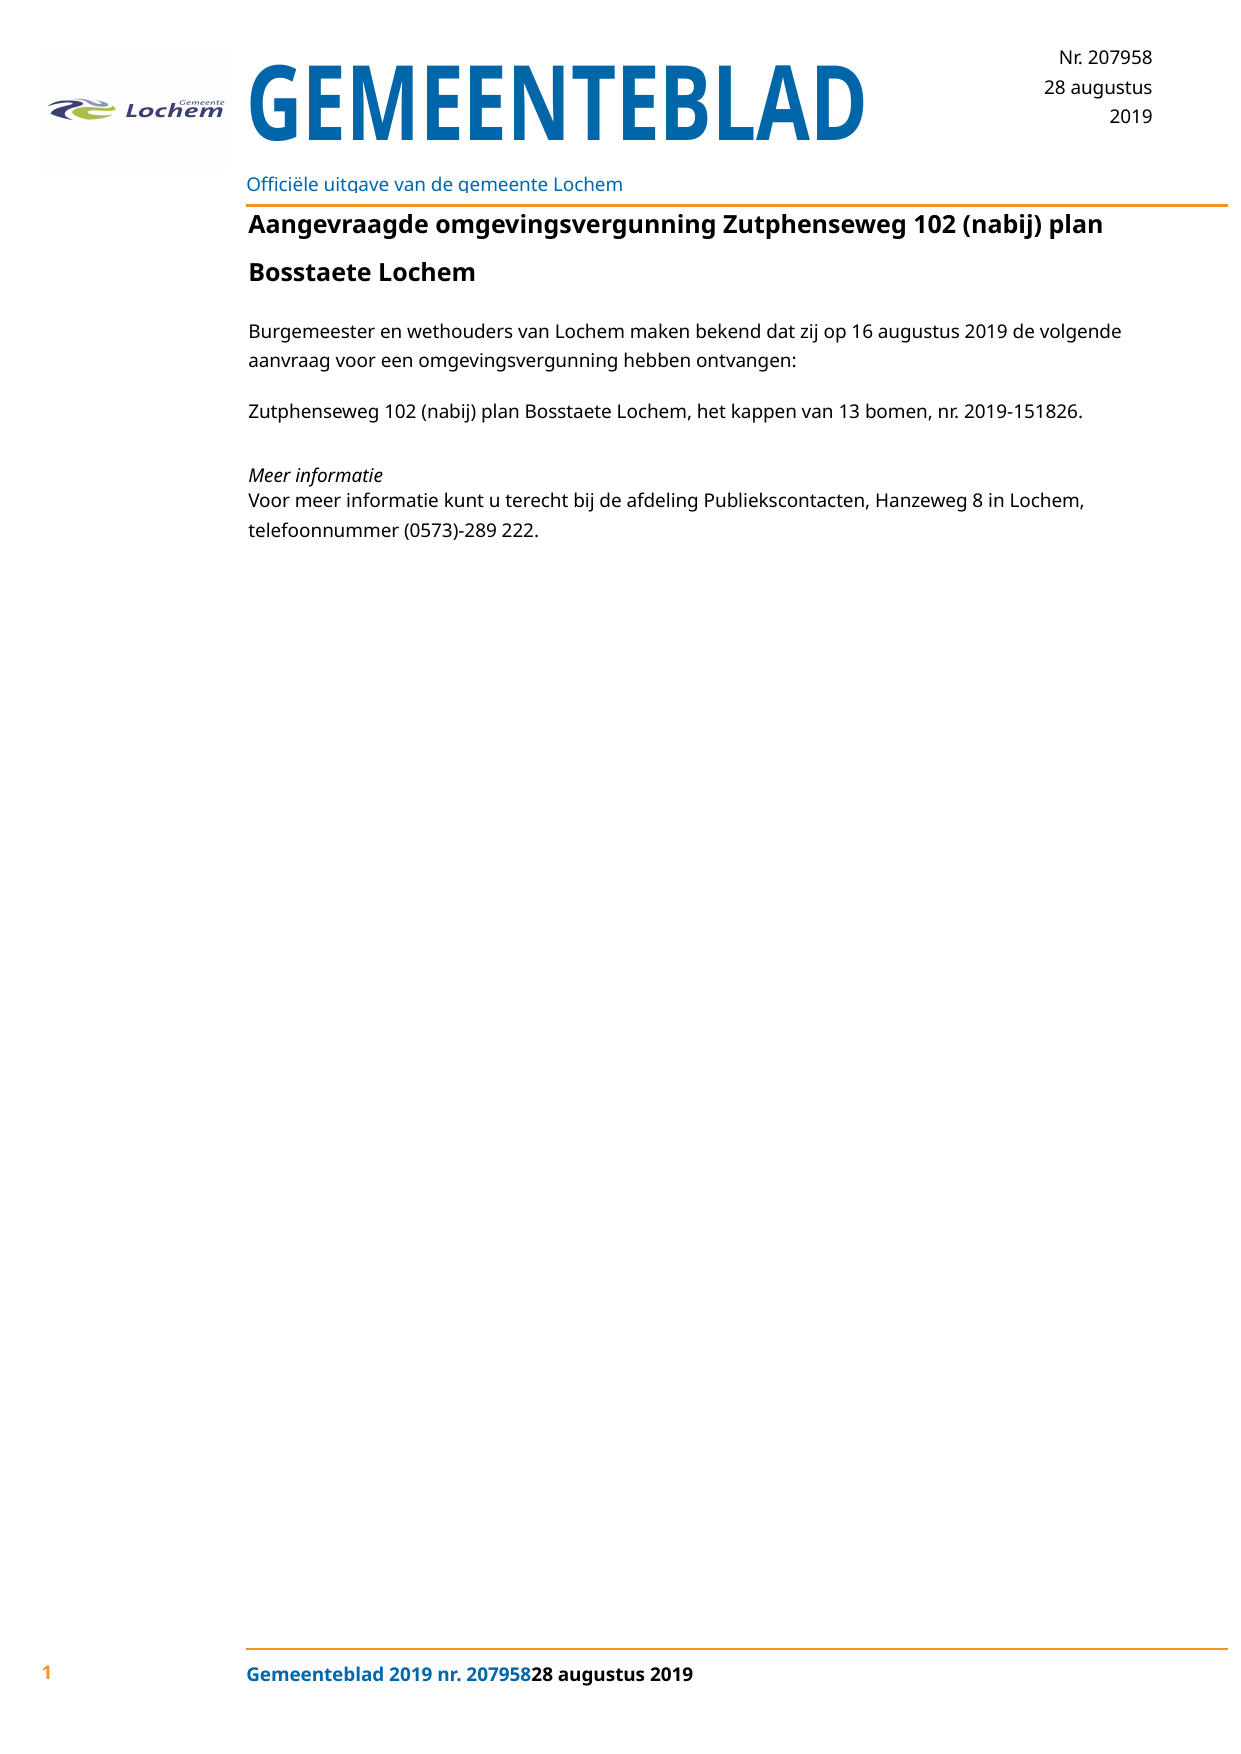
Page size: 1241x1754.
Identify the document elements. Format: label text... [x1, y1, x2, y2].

text Meer informatie [248, 462, 1152, 488]
text Burgemeester en wethouders van Lochem maken bekend dat zij op 16 augustus 2019 de volgende aanvraag voor een omgevingsvergunning hebben ontvangen: [248, 318, 1152, 373]
text Voor meer informatie kunt u terecht bij de afdeling Publiekscontacten, Hanzeweg 8 in Lochem, telefoonnummer (0573)-289 222. [248, 488, 1152, 543]
text Zutphenseweg 102 (nabij) plan Bosstaete Lochem, het kappen van 13 bomen, nr. 2019-151826. [248, 398, 1152, 424]
text Aangevraagde omgevingsvergunning Zutphenseweg 102 (nabij) plan Bosstaete Lochem [248, 207, 1152, 288]
picture [41, 47, 231, 172]
